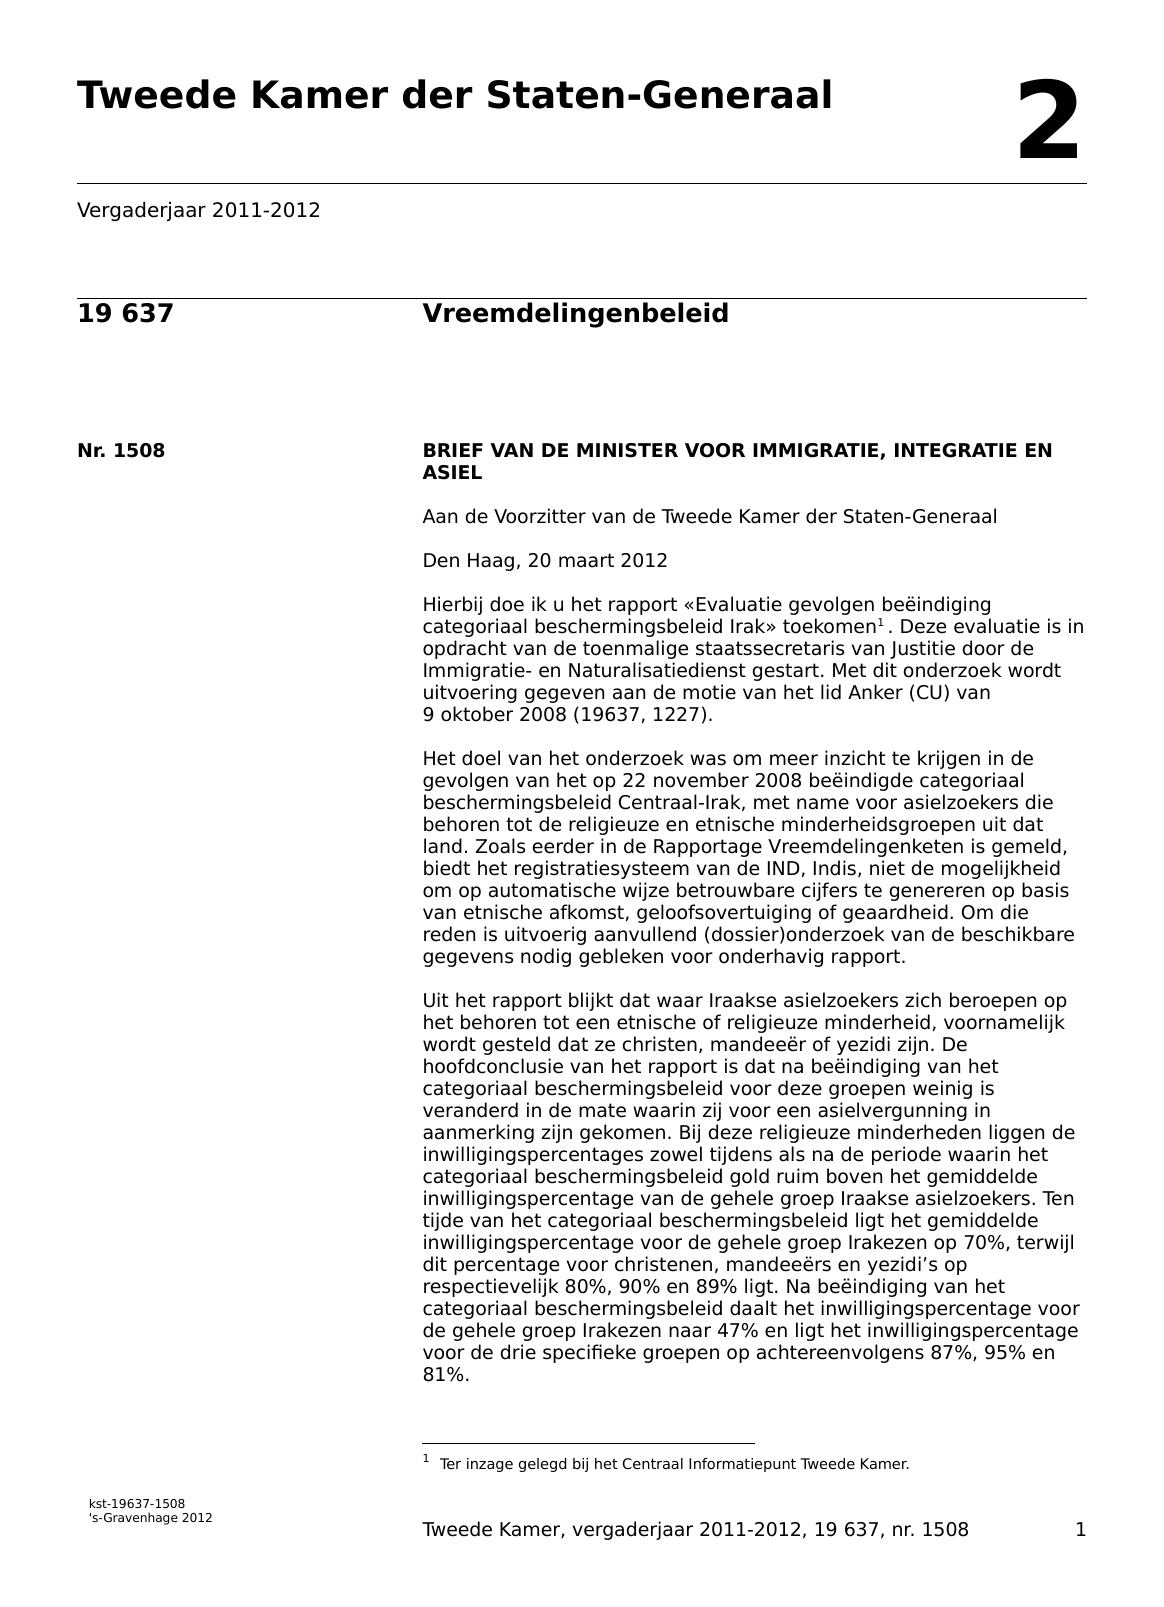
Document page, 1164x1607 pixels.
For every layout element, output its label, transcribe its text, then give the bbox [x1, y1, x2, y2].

text Het doel van het onderzoek was om meer inzicht te krijgen in de gevolgen van het op 22 november 2008 beëindigde categoriaal beschermingsbeleid Centraal-Irak, met name voor asielzoekers die behoren tot de religieuze en etnische minderheidsgroepen uit dat land. Zoals eerder in de Rapportage Vreemdelingenketen is gemeld, biedt het registratiesysteem van de IND, Indis, niet de mogelijkheid om op automatische wijze betrouwbare cijfers te genereren op basis van etnische afkomst, geloofsovertuiging of geaardheid. Om die reden is uitvoerig aanvullend (dossier)onderzoek van de beschikbare gegevens nodig gebleken voor onderhavig rapport. [422, 748, 1087, 968]
text Aan de Voorzitter van de Tweede Kamer der Staten-Generaal [422, 506, 1087, 528]
text kst-19637-1508 [88, 1497, 323, 1511]
text Ter inzage gelegd bij het Centraal Informatiepunt Tweede Kamer. [422, 1452, 1087, 1474]
subtitle 19 637 Vreemdelingenbeleid [77, 299, 1087, 329]
text Den Haag, 20 maart 2012 [422, 550, 1087, 572]
text 's-Gravenhage 2012 [88, 1511, 323, 1525]
text Uit het rapport blijkt dat waar Iraakse asielzoekers zich beroepen op het behoren tot een etnische of religieuze minderheid, voornamelijk wordt gesteld dat ze christen, mandeeër of yezidi zijn. De hoofdconclusie van het rapport is dat na beëindiging van het categoriaal beschermingsbeleid voor deze groepen weinig is veranderd in de mate waarin zij voor een asielvergunning in aanmerking zijn gekomen. Bij deze religieuze minderheden liggen de inwilligingspercentages zowel tijdens als na de periode waarin het categoriaal beschermingsbeleid gold ruim boven het gemiddelde inwilligingspercentage van de gehele groep Iraakse asielzoekers. Ten tijde van het categoriaal beschermingsbeleid ligt het gemiddelde inwilligingspercentage voor de gehele groep Irakezen op 70%, terwijl dit percentage voor christenen, mandeeërs en yezidi’s op respectievelijk 80%, 90% en 89% ligt. Na beëindiging van het categoriaal beschermingsbeleid daalt het inwilligingspercentage voor de gehele groep Irakezen naar 47% en ligt het inwilligingspercentage voor de drie specifieke groepen op achtereenvolgens 87%, 95% en 81%. [422, 990, 1087, 1386]
table_header 2 [886, 59, 1087, 183]
table_header Tweede Kamer der Staten-Generaal [77, 59, 886, 183]
text Hierbij doe ik u het rapport «Evaluatie gevolgen beëindiging categoriaal beschermingsbeleid Irak» toekomen. Deze evaluatie is in opdracht van de toenmalige staatssecretaris van Justitie door de Immigratie- en Naturalisatiedienst gestart. Met dit onderzoek wordt uitvoering gegeven aan de motie van het lid Anker (CU) van 9 oktober 2008 (19637, 1227). [422, 594, 1087, 726]
subtitle Nr. 1508 BRIEF VAN DE MINISTER VOOR IMMIGRATIE, INTEGRATIE EN ASIEL [77, 440, 1087, 484]
table_cell Vergaderjaar 2011-2012 [77, 184, 1087, 298]
